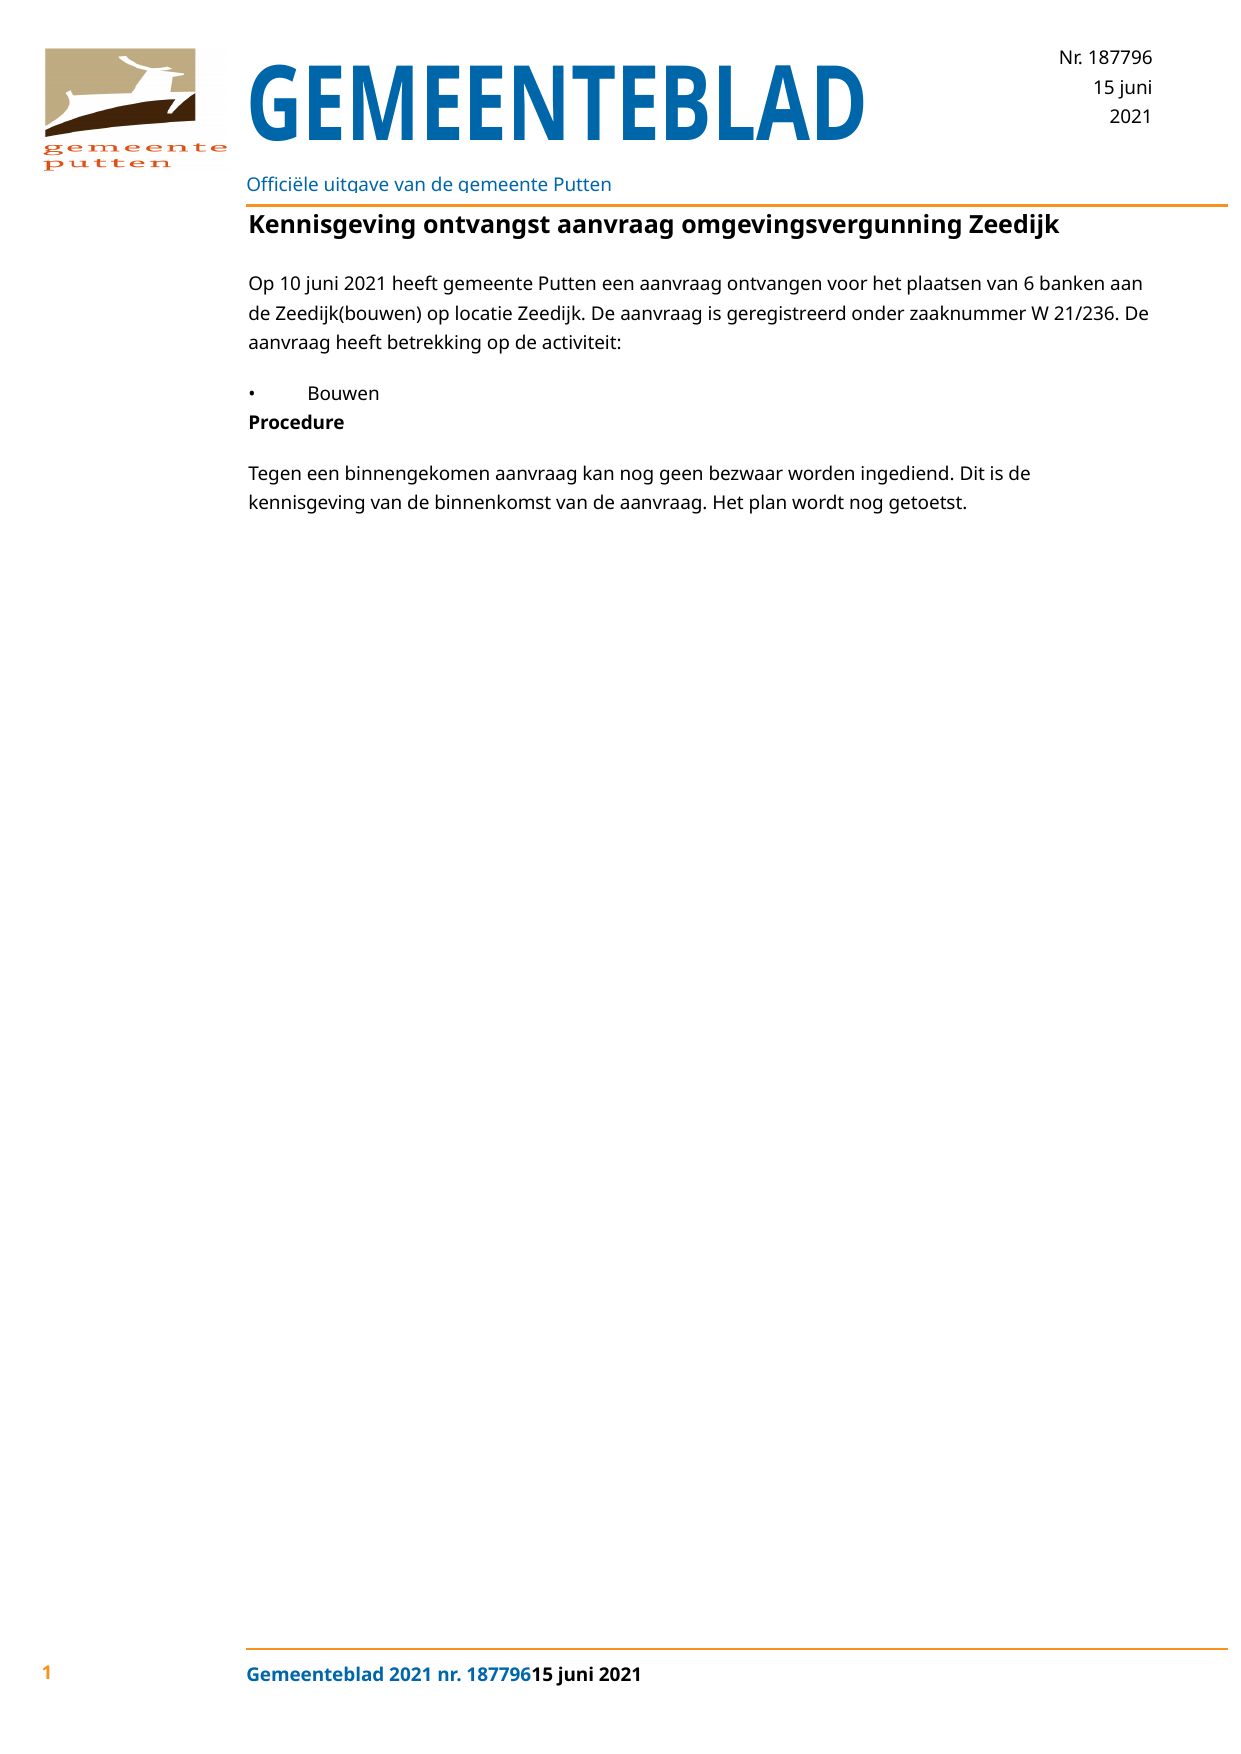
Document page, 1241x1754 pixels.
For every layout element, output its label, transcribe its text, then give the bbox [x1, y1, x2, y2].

text Tegen een binnengekomen aanvraag kan nog geen bezwaar worden ingediend. Dit is de kennisgeving van de binnenkomst van de aanvraag. Het plan wordt nog getoetst. [248, 460, 1152, 515]
text Kennisgeving ontvangst aanvraag omgevingsvergunning Zeedijk [248, 207, 1152, 241]
list Bouwen [248, 380, 1152, 406]
text Procedure [248, 409, 1152, 435]
text Op 10 juni 2021 heeft gemeente Putten een aanvraag ontvangen voor het plaatsen van 6 banken aan de Zeedijk(bouwen) op locatie Zeedijk. De aanvraag is geregistreerd onder zaaknummer W 21/236. De aanvraag heeft betrekking op de activiteit: [248, 270, 1152, 355]
picture [41, 47, 231, 172]
